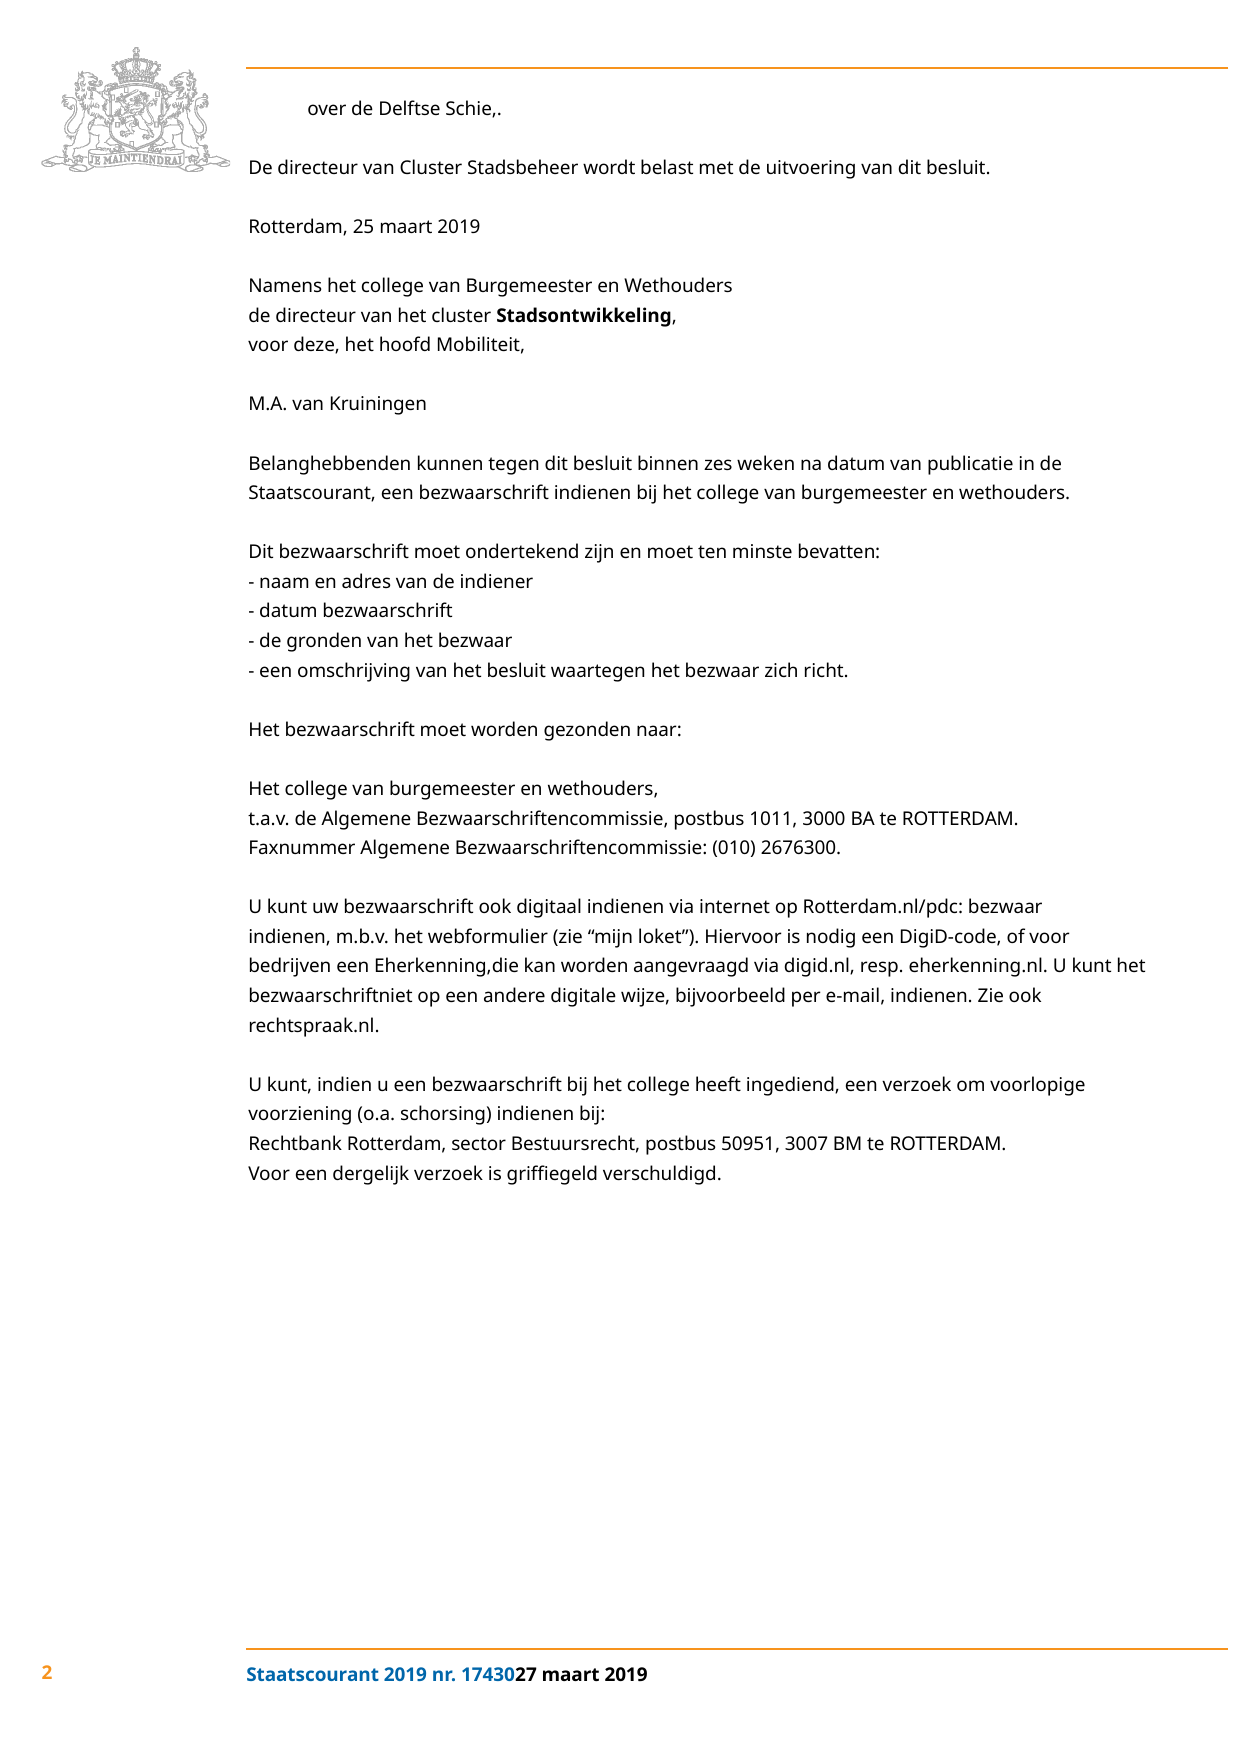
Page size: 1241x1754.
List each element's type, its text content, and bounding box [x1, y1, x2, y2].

text - datum bezwaarschrift [248, 598, 1152, 623]
text U kunt, indien u een bezwaarschrift bij het college heeft ingediend, een verzoek om voorlopige voorziening (o.a. schorsing) indienen bij: [248, 1071, 1152, 1126]
text Namens het college van Burgemeester en Wethouders [248, 272, 1152, 298]
text t.a.v. de Algemene Bezwaarschriftencommissie, postbus 1011, 3000 BA te ROTTERDAM. [248, 805, 1152, 831]
text Dit bezwaarschrift moet ondertekend zijn en moet ten minste bevatten: [248, 538, 1152, 564]
text Voor een dergelijk verzoek is griffiegeld verschuldigd. [248, 1160, 1152, 1186]
text Faxnummer Algemene Bezwaarschriftencommissie: (010) 2676300. [248, 834, 1152, 860]
text voor deze, het hoofd Mobiliteit, [248, 331, 1152, 357]
text Rechtbank Rotterdam, sector Bestuursrecht, postbus 50951, 3007 BM te ROTTERDAM. [248, 1130, 1152, 1156]
text - de gronden van het bezwaar [248, 627, 1152, 653]
text de directeur van het cluster Stadsontwikkeling, [248, 302, 1152, 328]
text Het college van burgemeester en wethouders, [248, 775, 1152, 801]
list over de Delftse Schie,. [248, 95, 1152, 121]
text Rotterdam, 25 maart 2019 [248, 213, 1152, 239]
text Belanghebbenden kunnen tegen dit besluit binnen zes weken na datum van publicatie in de Staatscourant, een bezwaarschrift indienen bij het college van burgemeester en wethouders. [248, 450, 1152, 505]
text U kunt uw bezwaarschrift ook digitaal indienen via internet op Rotterdam.nl/pdc: bezwaar indienen, m.b.v. het webformulier (zie “mijn loket”). Hiervoor is nodig een DigiD-code, of voor bedrijven een Eherkenning,die kan worden aangevraagd via digid.nl, resp. eherkenning.nl. U kunt het bezwaarschriftniet op een andere digitale wijze, bijvoorbeeld per e-mail, indienen. Zie ook rechtspraak.nl. [248, 893, 1152, 1038]
text De directeur van Cluster Stadsbeheer wordt belast met de uitvoering van dit besluit. [248, 154, 1152, 180]
text M.A. van Kruiningen [248, 391, 1152, 416]
text Het bezwaarschrift moet worden gezonden naar: [248, 716, 1152, 742]
text - een omschrijving van het besluit waartegen het bezwaar zich richt. [248, 657, 1152, 683]
text - naam en adres van de indiener [248, 568, 1152, 594]
picture [41, 47, 231, 172]
